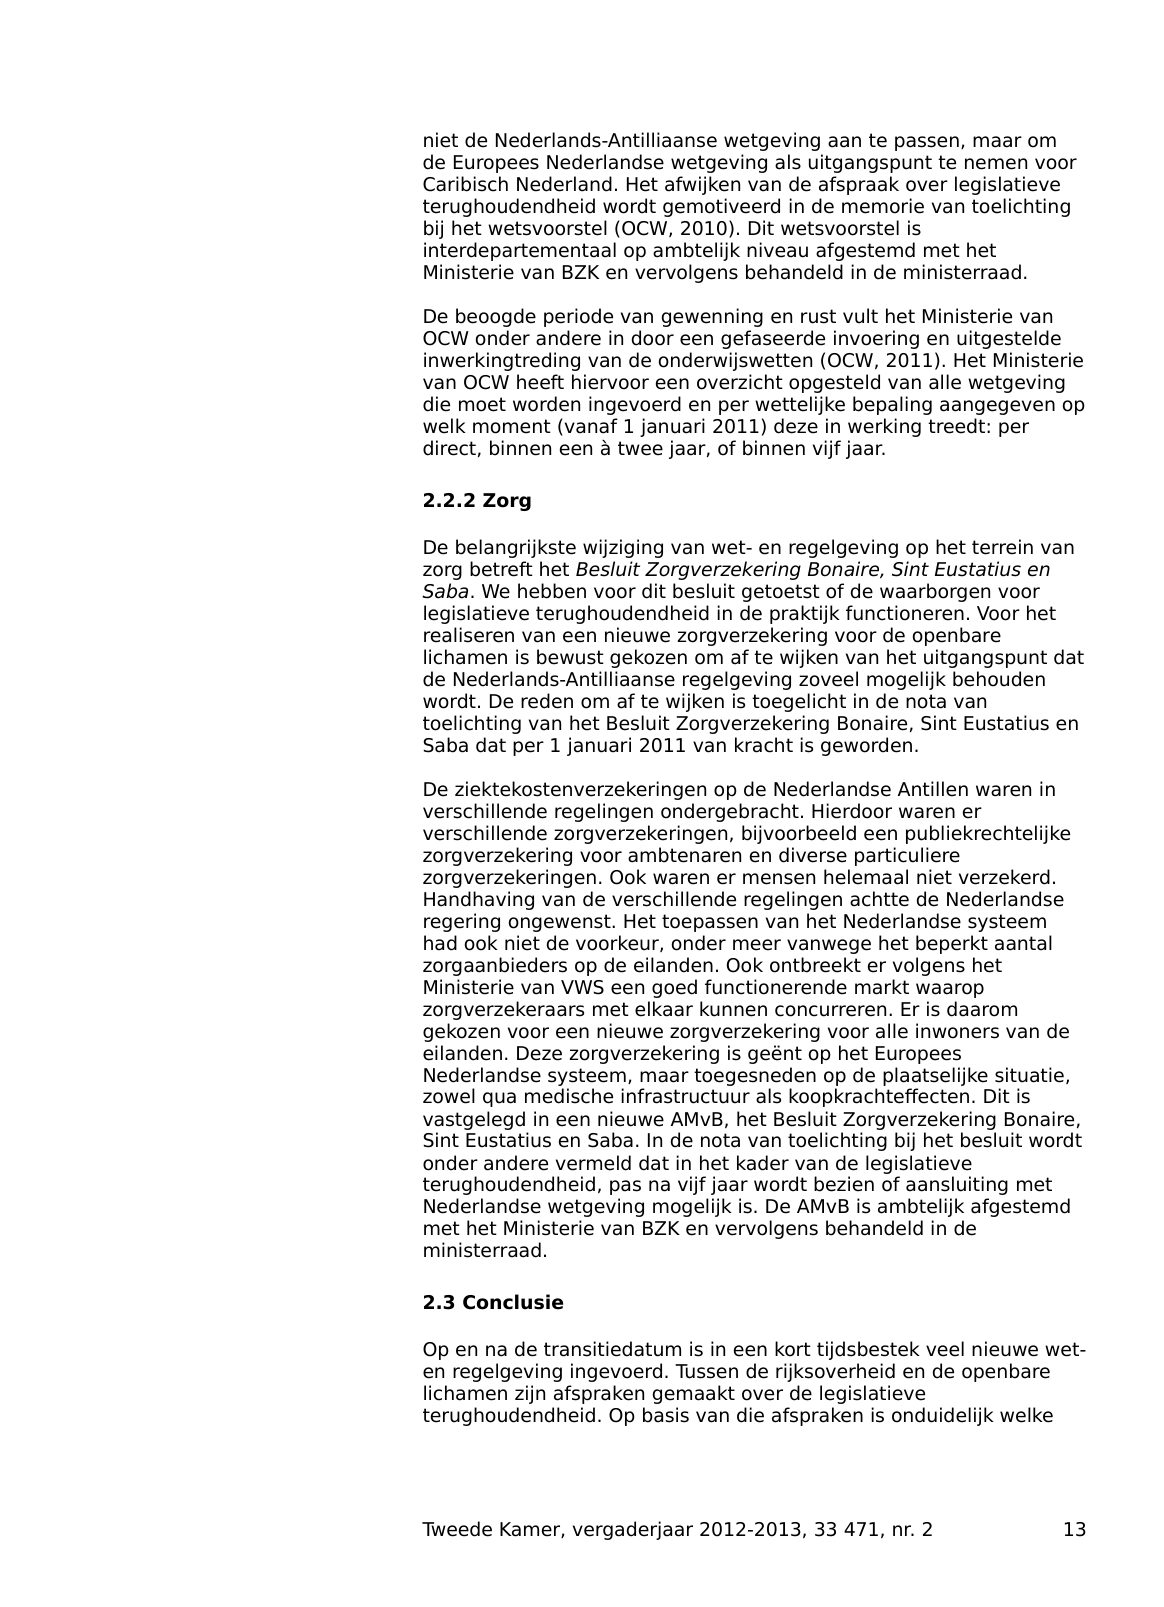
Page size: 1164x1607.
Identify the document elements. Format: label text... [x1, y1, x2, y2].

subtitle 2.2.2 Zorg [422, 490, 1087, 512]
text De ziektekostenverzekeringen op de Nederlandse Antillen waren in verschillende regelingen ondergebracht. Hierdoor waren er verschillende zorgverzekeringen, bijvoorbeeld een publiekrechtelijke zorgverzekering voor ambtenaren en diverse particuliere zorgverzekeringen. Ook waren er mensen helemaal niet verzekerd. Handhaving van de verschillende regelingen achtte de Nederlandse regering ongewenst. Het toepassen van het Nederlandse systeem had ook niet de voorkeur, onder meer vanwege het beperkt aantal zorgaanbieders op de eilanden. Ook ontbreekt er volgens het Ministerie van VWS een goed functionerende markt waarop zorgverzekeraars met elkaar kunnen concurreren. Er is daarom gekozen voor een nieuwe zorgverzekering voor alle inwoners van de eilanden. Deze zorgverzekering is geënt op het Europees Nederlandse systeem, maar toegesneden op de plaatselijke situatie, zowel qua medische infrastructuur als koopkrachteffecten. Dit is vastgelegd in een nieuwe AMvB, het Besluit Zorgverzekering Bonaire, Sint Eustatius en Saba. In de nota van toelichting bij het besluit wordt onder andere vermeld dat in het kader van de legislatieve terughoudendheid, pas na vijf jaar wordt bezien of aansluiting met Nederlandse wetgeving mogelijk is. De AMvB is ambtelijk afgestemd met het Ministerie van BZK en vervolgens behandeld in de ministerraad. [422, 779, 1087, 1262]
text Op en na de transitiedatum is in een kort tijdsbestek veel nieuwe wet- en regelgeving ingevoerd. Tussen de rijksoverheid en de openbare lichamen zijn afspraken gemaakt over de legislatieve terughoudendheid. Op basis van die afspraken is onduidelijk welke [422, 1339, 1087, 1427]
text De belangrijkste wijziging van wet- en regelgeving op het terrein van zorg betreft het Besluit Zorgverzekering Bonaire, Sint Eustatius en Saba. We hebben voor dit besluit getoetst of de waarborgen voor legislatieve terughoudendheid in de praktijk functioneren. Voor het realiseren van een nieuwe zorgverzekering voor de openbare lichamen is bewust gekozen om af te wijken van het uitgangspunt dat de Nederlands-Antilliaanse regelgeving zoveel mogelijk behouden wordt. De reden om af te wijken is toegelicht in de nota van toelichting van het Besluit Zorgverzekering Bonaire, Sint Eustatius en Saba dat per 1 januari 2011 van kracht is geworden. [422, 537, 1087, 757]
text niet de Nederlands-Antilliaanse wetgeving aan te passen, maar om de Europees Nederlandse wetgeving als uitgangspunt te nemen voor Caribisch Nederland. Het afwijken van de afspraak over legislatieve terughoudendheid wordt gemotiveerd in de memorie van toelichting bij het wetsvoorstel (OCW, 2010). Dit wetsvoorstel is interdepartementaal op ambtelijk niveau afgestemd met het Ministerie van BZK en vervolgens behandeld in de ministerraad. [422, 130, 1087, 284]
text De beoogde periode van gewenning en rust vult het Ministerie van OCW onder andere in door een gefaseerde invoering en uitgestelde inwerkingtreding van de onderwijswetten (OCW, 2011). Het Ministerie van OCW heeft hiervoor een overzicht opgesteld van alle wetgeving die moet worden ingevoerd en per wettelijke bepaling aangegeven op welk moment (vanaf 1 januari 2011) deze in werking treedt: per direct, binnen een à twee jaar, of binnen vijf jaar. [422, 306, 1087, 460]
subtitle 2.3 Conclusie [422, 1292, 1087, 1314]
